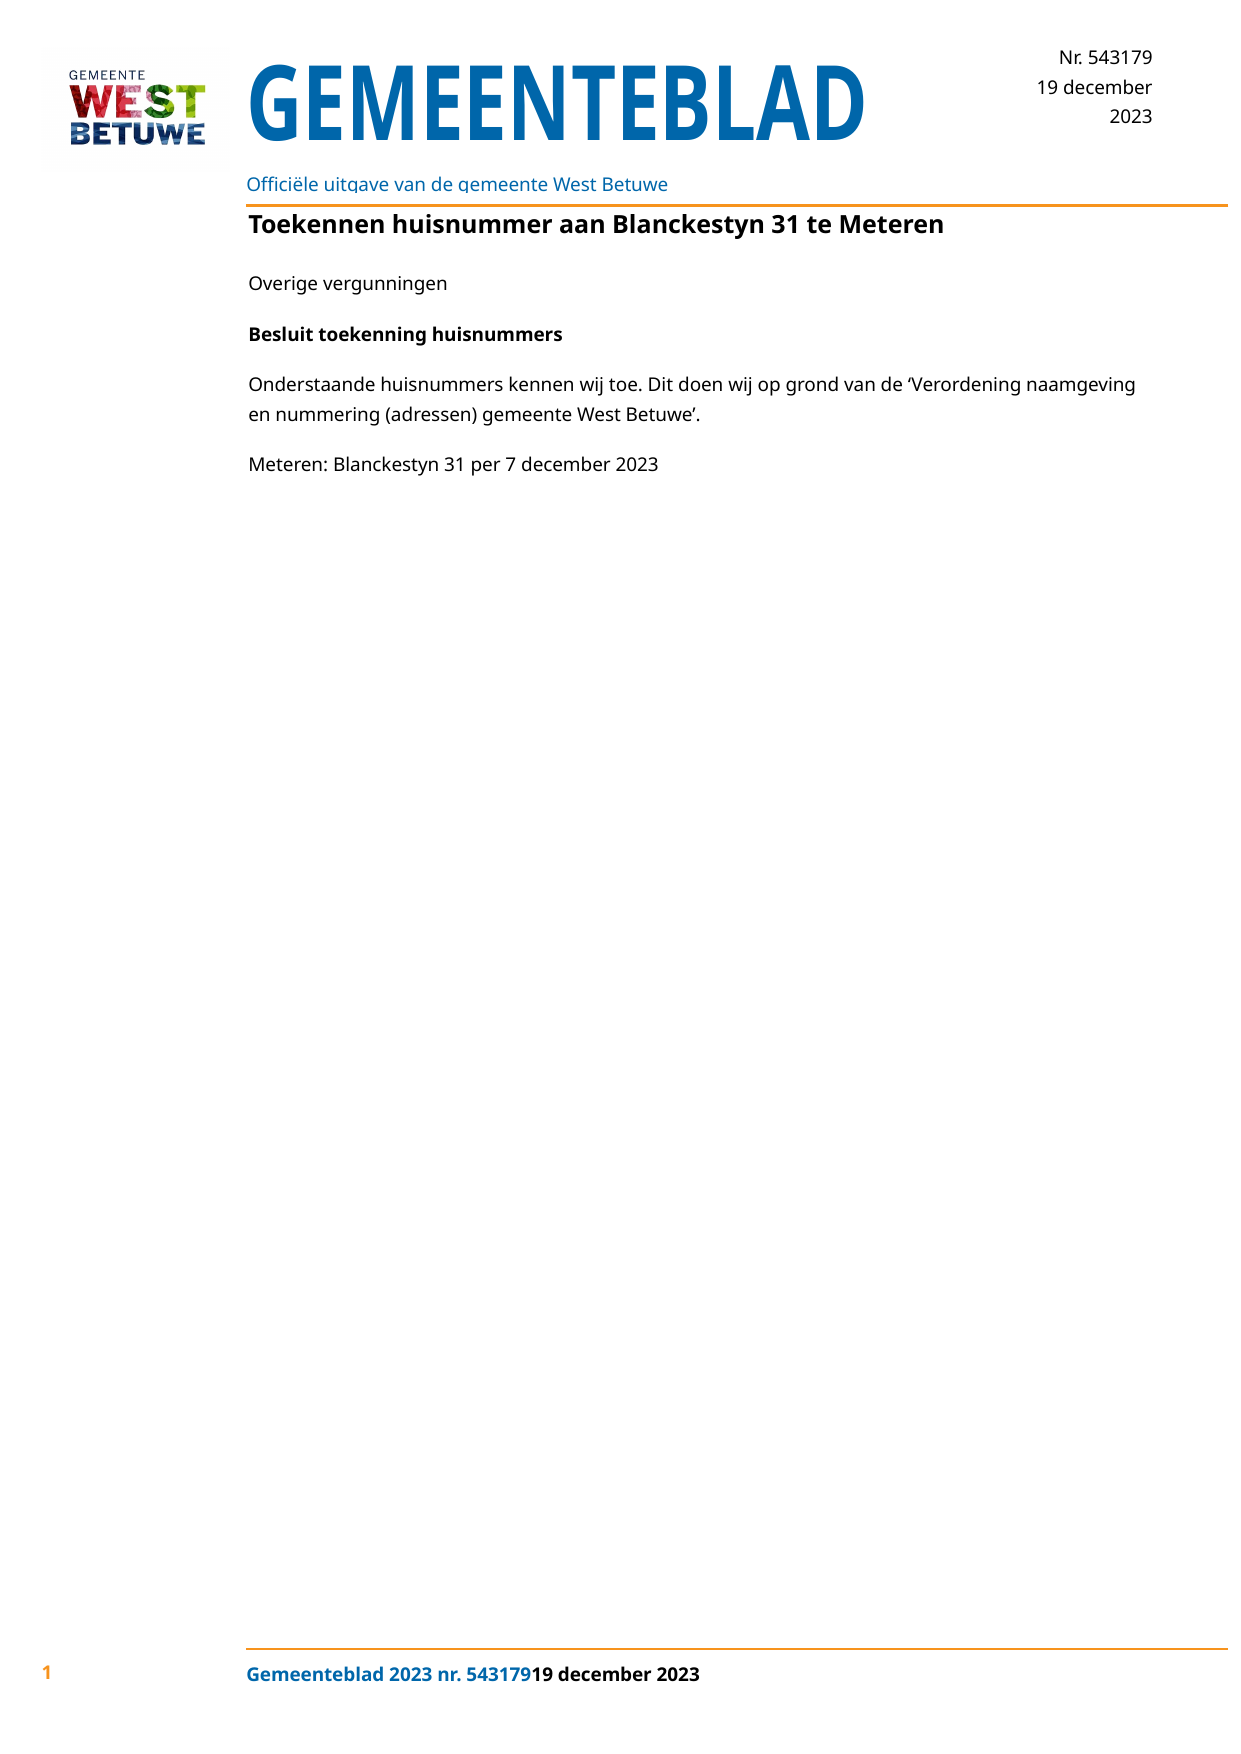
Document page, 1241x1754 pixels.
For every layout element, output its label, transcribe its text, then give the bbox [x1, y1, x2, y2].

text Overige vergunningen [248, 270, 1152, 296]
text Onderstaande huisnummers kennen wij toe. Dit doen wij op grond van de ‘Verordening naamgeving en nummering (adressen) gemeente West Betuwe’. [248, 371, 1152, 426]
text Toekennen huisnummer aan Blanckestyn 31 te Meteren [248, 207, 1152, 241]
text Meteren: Blanckestyn 31 per 7 december 2023 [248, 451, 1152, 477]
picture [41, 47, 231, 172]
text Besluit toekenning huisnummers [248, 321, 1152, 346]
